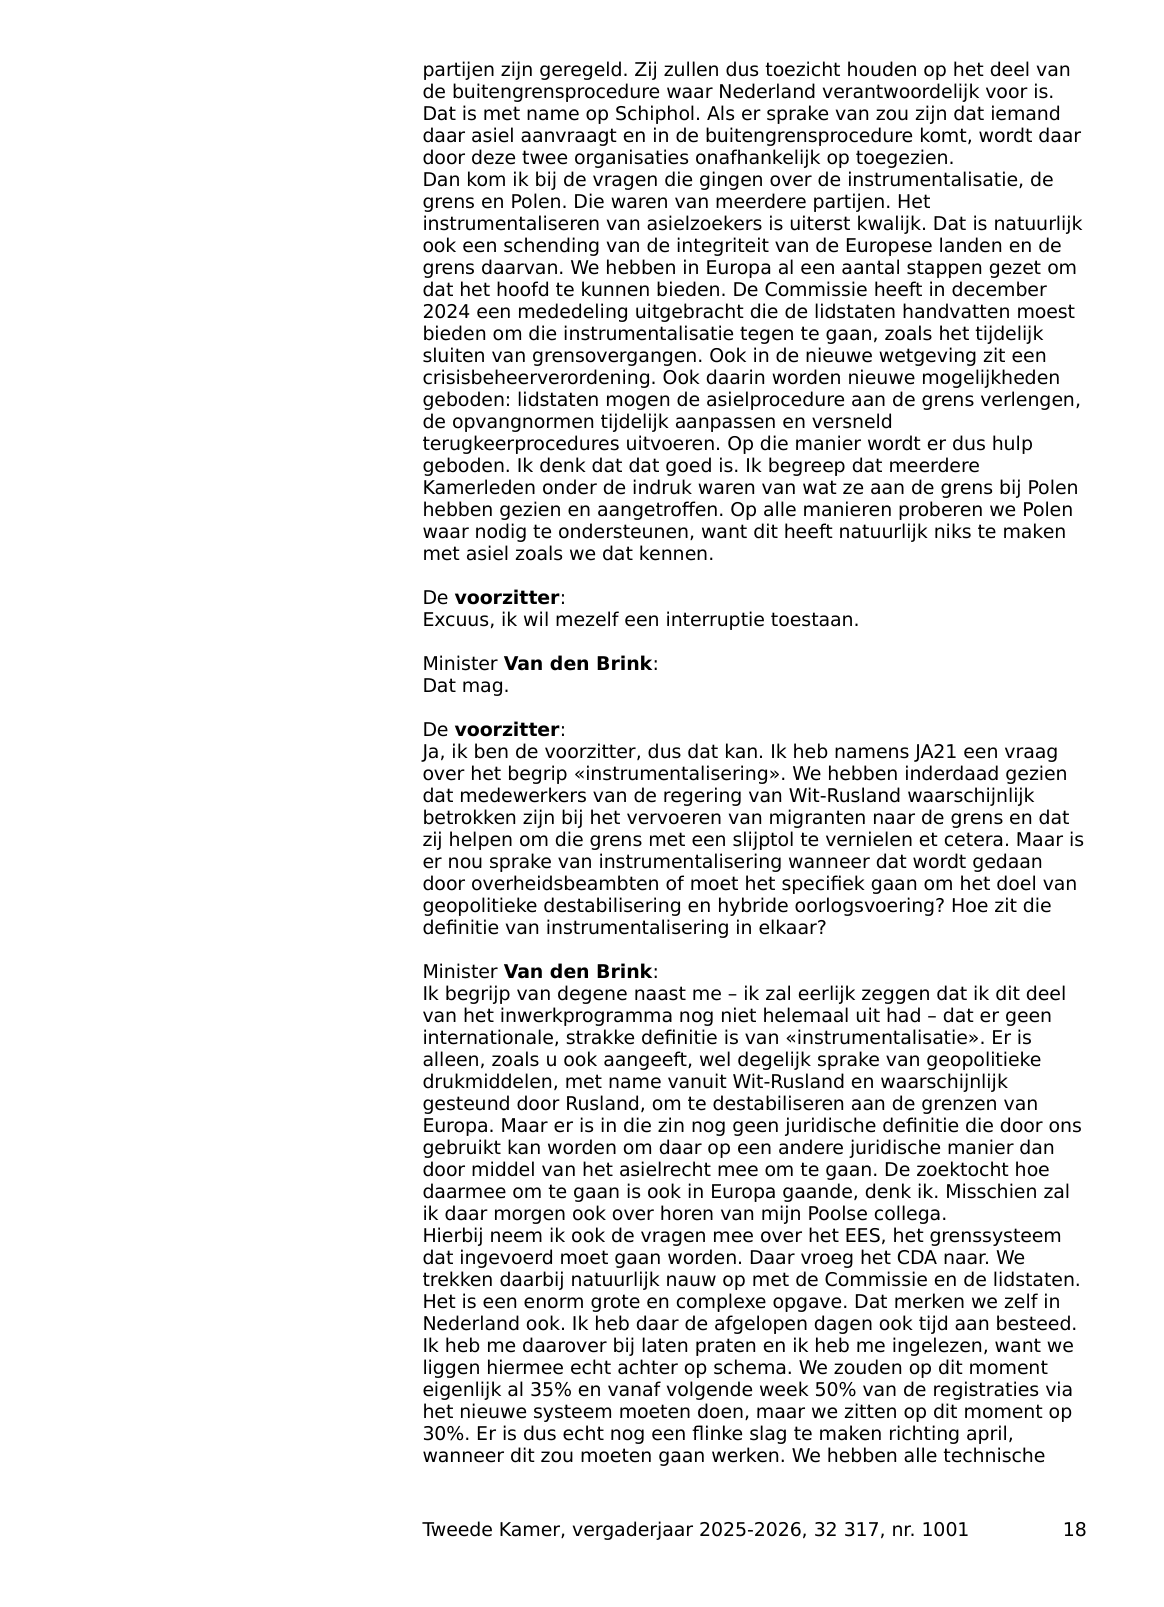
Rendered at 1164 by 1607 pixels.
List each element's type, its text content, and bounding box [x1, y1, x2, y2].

text Dat mag. [422, 675, 1087, 697]
text Dan kom ik bij de vragen die gingen over de instrumentalisatie, de grens en Polen. Die waren van meerdere partijen. Het instrumentaliseren van asielzoekers is uiterst kwalijk. Dat is natuurlijk ook een schending van de integriteit van de Europese landen en de grens daarvan. We hebben in Europa al een aantal stappen gezet om dat het hoofd te kunnen bieden. De Commissie heeft in december 2024 een mededeling uitgebracht die de lidstaten handvatten moest bieden om die instrumentalisatie tegen te gaan, zoals het tijdelijk sluiten van grensovergangen. Ook in de nieuwe wetgeving zit een crisisbeheerverordening. Ook daarin worden nieuwe mogelijkheden geboden: lidstaten mogen de asielprocedure aan de grens verlengen, de opvangnormen tijdelijk aanpassen en versneld terugkeerprocedures uitvoeren. Op die manier wordt er dus hulp geboden. Ik denk dat dat goed is. Ik begreep dat meerdere Kamerleden onder de indruk waren van wat ze aan de grens bij Polen hebben gezien en aangetroffen. Op alle manieren proberen we Polen waar nodig te ondersteunen, want dit heeft natuurlijk niks te maken met asiel zoals we dat kennen. [422, 169, 1087, 564]
text De voorzitter: [422, 587, 1087, 609]
text Excuus, ik wil mezelf een interruptie toestaan. [422, 609, 1087, 631]
text Hierbij neem ik ook de vragen mee over het EES, het grenssysteem dat ingevoerd moet gaan worden. Daar vroeg het CDA naar. We trekken daarbij natuurlijk nauw op met de Commissie en de lidstaten. Het is een enorm grote en complexe opgave. Dat merken we zelf in Nederland ook. Ik heb daar de afgelopen dagen ook tijd aan besteed. Ik heb me daarover bij laten praten en ik heb me ingelezen, want we liggen hiermee echt achter op schema. We zouden op dit moment eigenlijk al 35% en vanaf volgende week 50% van de registraties via het nieuwe systeem moeten doen, maar we zitten op dit moment op 30%. Er is dus echt nog een flinke slag te maken richting april, wanneer dit zou moeten gaan werken. We hebben alle technische [422, 1225, 1087, 1467]
text partijen zijn geregeld. Zij zullen dus toezicht houden op het deel van de buitengrensprocedure waar Nederland verantwoordelijk voor is. Dat is met name op Schiphol. Als er sprake van zou zijn dat iemand daar asiel aanvraagt en in de buitengrensprocedure komt, wordt daar door deze twee organisaties onafhankelijk op toegezien. [422, 59, 1087, 169]
text Minister Van den Brink: [422, 961, 1087, 983]
text Minister Van den Brink: [422, 653, 1087, 675]
text Ja, ik ben de voorzitter, dus dat kan. Ik heb namens JA21 een vraag over het begrip «instrumentalisering». We hebben inderdaad gezien dat medewerkers van de regering van Wit-Rusland waarschijnlijk betrokken zijn bij het vervoeren van migranten naar de grens en dat zij helpen om die grens met een slijptol te vernielen et cetera. Maar is er nou sprake van instrumentalisering wanneer dat wordt gedaan door overheidsbeambten of moet het specifiek gaan om het doel van geopolitieke destabilisering en hybride oorlogsvoering? Hoe zit die definitie van instrumentalisering in elkaar? [422, 741, 1087, 939]
text Ik begrijp van degene naast me – ik zal eerlijk zeggen dat ik dit deel van het inwerkprogramma nog niet helemaal uit had – dat er geen internationale, strakke definitie is van «instrumentalisatie». Er is alleen, zoals u ook aangeeft, wel degelijk sprake van geopolitieke drukmiddelen, met name vanuit Wit-Rusland en waarschijnlijk gesteund door Rusland, om te destabiliseren aan de grenzen van Europa. Maar er is in die zin nog geen juridische definitie die door ons gebruikt kan worden om daar op een andere juridische manier dan door middel van het asielrecht mee om te gaan. De zoektocht hoe daarmee om te gaan is ook in Europa gaande, denk ik. Misschien zal ik daar morgen ook over horen van mijn Poolse collega. [422, 983, 1087, 1225]
text De voorzitter: [422, 719, 1087, 741]
